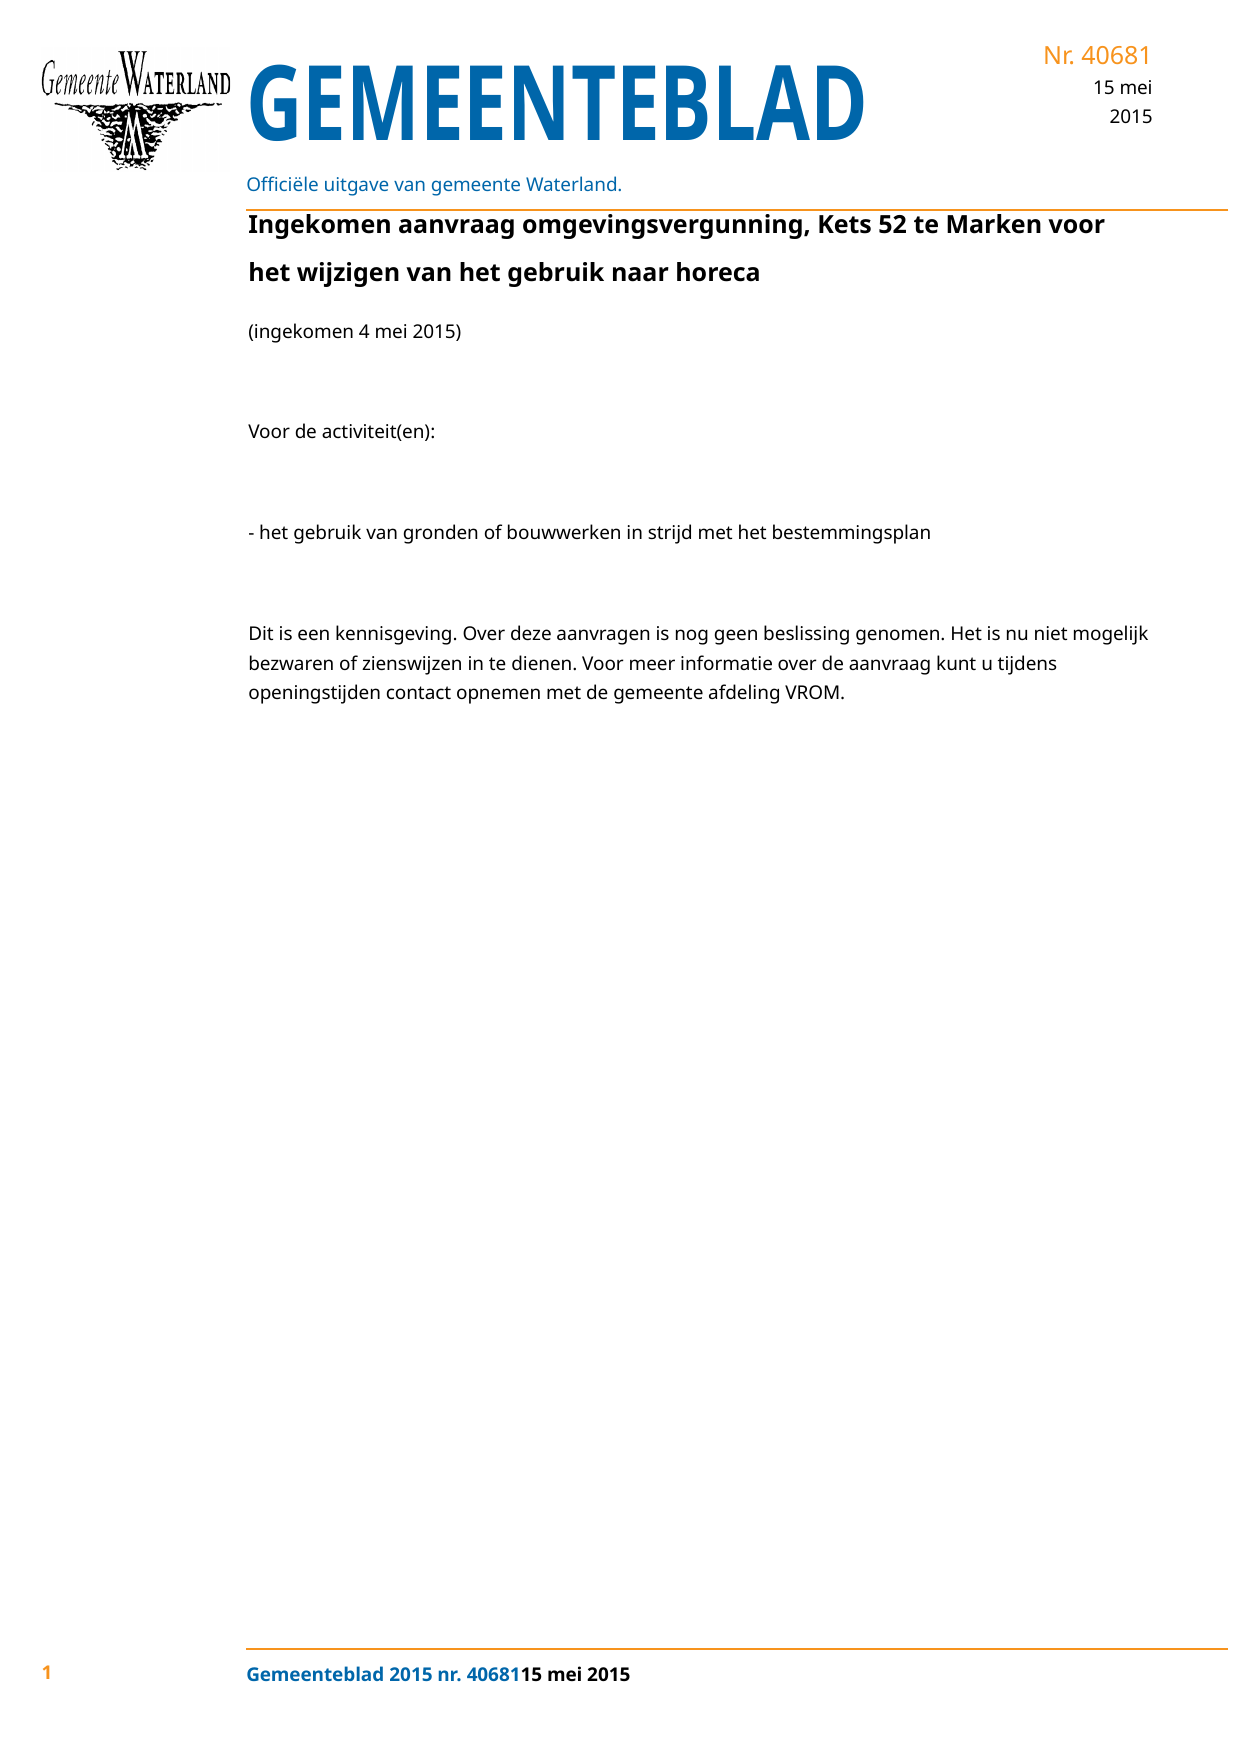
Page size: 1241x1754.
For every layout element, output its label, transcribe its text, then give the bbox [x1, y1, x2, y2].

text Ingekomen aanvraag omgevingsvergunning, Kets 52 te Marken voor het wijzigen van het gebruik naar horeca [248, 211, 1152, 288]
text Dit is een kennisgeving. Over deze aanvragen is nog geen beslissing genomen. Het is nu niet mogelijk bezwaren of zienswijzen in te dienen. Voor meer informatie over de aanvraag kunt u tijdens openingstijden contact opnemen met de gemeente afdeling VROM. [248, 620, 1152, 705]
text (ingekomen 4 mei 2015) [248, 318, 1152, 344]
text Voor de activiteit(en): [248, 419, 1152, 444]
picture [41, 47, 231, 172]
text - het gebruik van gronden of bouwwerken in strijd met het bestemmingsplan [248, 519, 1152, 545]
